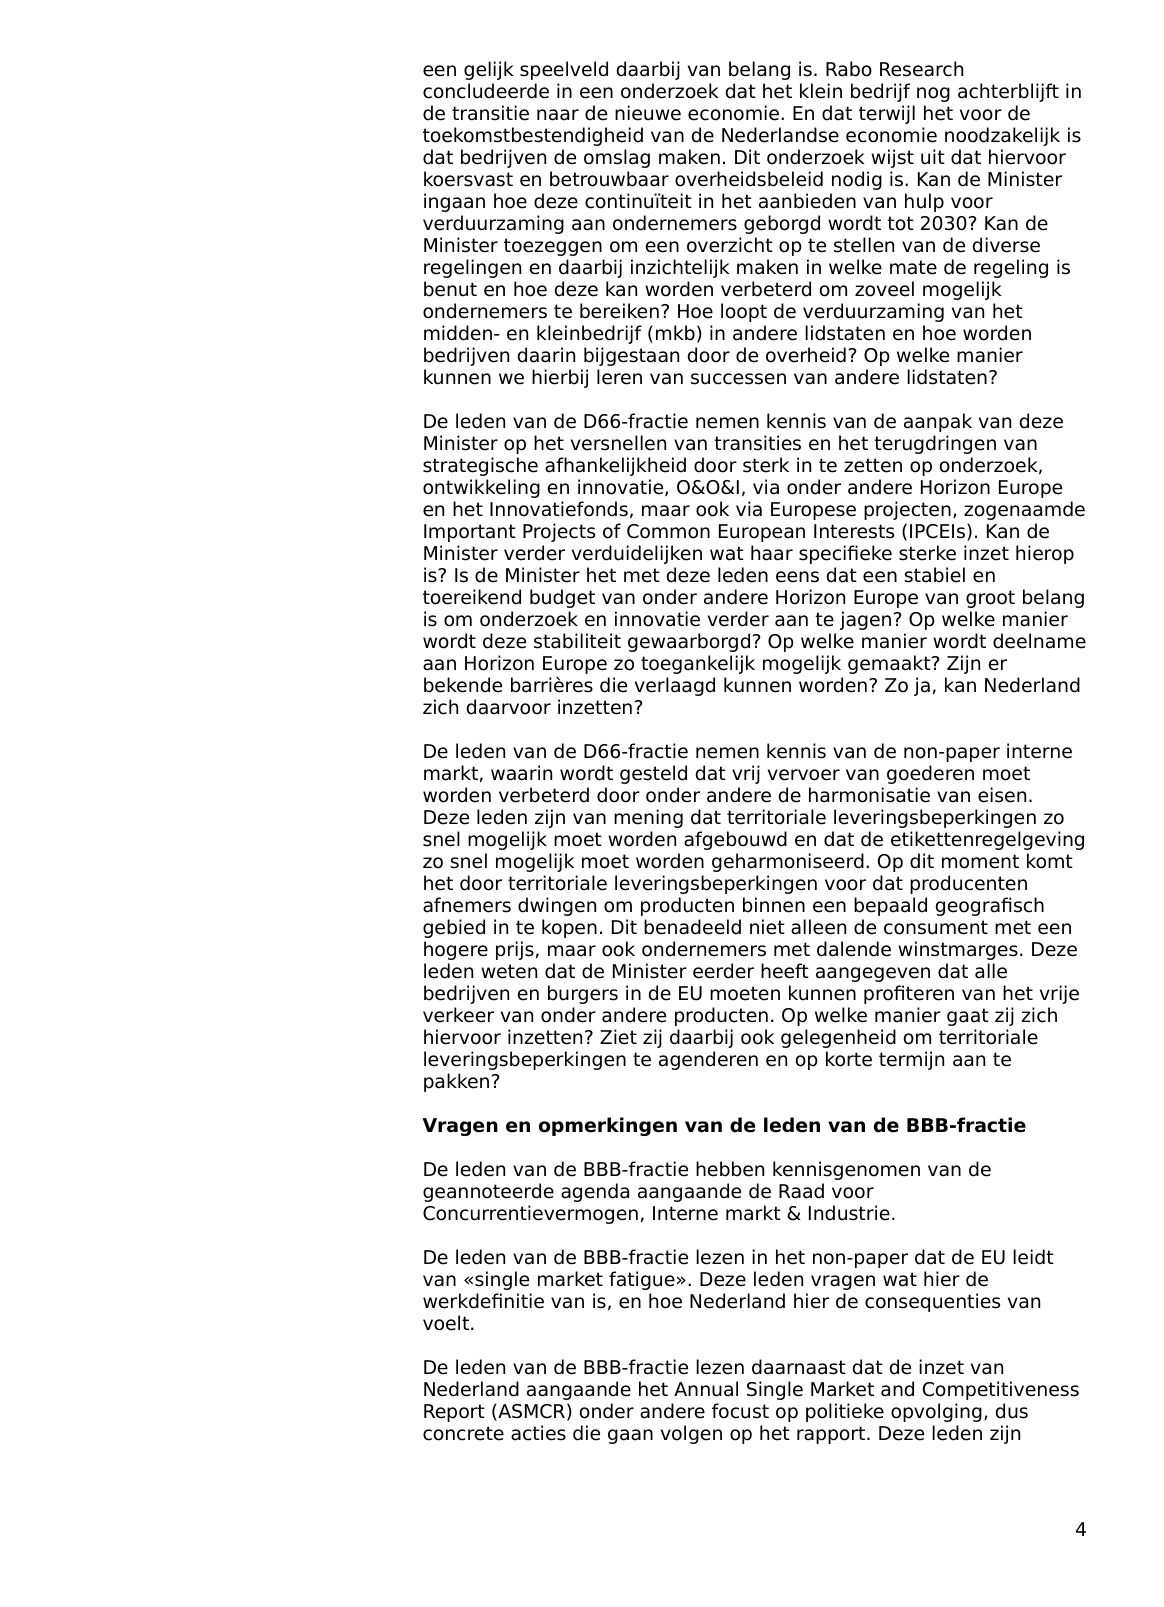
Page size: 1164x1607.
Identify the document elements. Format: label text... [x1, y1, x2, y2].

text een gelijk speelveld daarbij van belang is. Rabo Research concludeerde in een onderzoek dat het klein bedrijf nog achterblijft in de transitie naar de nieuwe economie. En dat terwijl het voor de toekomstbestendigheid van de Nederlandse economie noodzakelijk is dat bedrijven de omslag maken. Dit onderzoek wijst uit dat hiervoor koersvast en betrouwbaar overheidsbeleid nodig is. Kan de Minister ingaan hoe deze continuïteit in het aanbieden van hulp voor verduurzaming aan ondernemers geborgd wordt tot 2030? Kan de Minister toezeggen om een overzicht op te stellen van de diverse regelingen en daarbij inzichtelijk maken in welke mate de regeling is benut en hoe deze kan worden verbeterd om zoveel mogelijk ondernemers te bereiken? Hoe loopt de verduurzaming van het midden- en kleinbedrijf (mkb) in andere lidstaten en hoe worden bedrijven daarin bijgestaan door de overheid? Op welke manier kunnen we hierbij leren van successen van andere lidstaten? [422, 59, 1087, 389]
text De leden van de D66-fractie nemen kennis van de aanpak van deze Minister op het versnellen van transities en het terugdringen van strategische afhankelijkheid door sterk in te zetten op onderzoek, ontwikkeling en innovatie, O&O&I, via onder andere Horizon Europe en het Innovatiefonds, maar ook via Europese projecten, zogenaamde Important Projects of Common European Interests (IPCEIs). Kan de Minister verder verduidelijken wat haar specifieke sterke inzet hierop is? Is de Minister het met deze leden eens dat een stabiel en toereikend budget van onder andere Horizon Europe van groot belang is om onderzoek en innovatie verder aan te jagen? Op welke manier wordt deze stabiliteit gewaarborgd? Op welke manier wordt deelname aan Horizon Europe zo toegankelijk mogelijk gemaakt? Zijn er bekende barrières die verlaagd kunnen worden? Zo ja, kan Nederland zich daarvoor inzetten? [422, 411, 1087, 719]
text De leden van de D66-fractie nemen kennis van de non-paper interne markt, waarin wordt gesteld dat vrij vervoer van goederen moet worden verbeterd door onder andere de harmonisatie van eisen. Deze leden zijn van mening dat territoriale leveringsbeperkingen zo snel mogelijk moet worden afgebouwd en dat de etikettenregelgeving zo snel mogelijk moet worden geharmoniseerd. Op dit moment komt het door territoriale leveringsbeperkingen voor dat producenten afnemers dwingen om producten binnen een bepaald geografisch gebied in te kopen. Dit benadeeld niet alleen de consument met een hogere prijs, maar ook ondernemers met dalende winstmarges. Deze leden weten dat de Minister eerder heeft aangegeven dat alle bedrijven en burgers in de EU moeten kunnen profiteren van het vrije verkeer van onder andere producten. Op welke manier gaat zij zich hiervoor inzetten? Ziet zij daarbij ook gelegenheid om territoriale leveringsbeperkingen te agenderen en op korte termijn aan te pakken? [422, 741, 1087, 1092]
text De leden van de BBB-fractie lezen in het non-paper dat de EU leidt van «single market fatigue». Deze leden vragen wat hier de werkdefinitie van is, en hoe Nederland hier de consequenties van voelt. [422, 1247, 1087, 1335]
text De leden van de BBB-fractie hebben kennisgenomen van de geannoteerde agenda aangaande de Raad voor Concurrentievermogen, Interne markt & Industrie. [422, 1159, 1087, 1225]
text De leden van de BBB-fractie lezen daarnaast dat de inzet van Nederland aangaande het Annual Single Market and Competitiveness Report (ASMCR) onder andere focust op politieke opvolging, dus concrete acties die gaan volgen op het rapport. Deze leden zijn [422, 1357, 1087, 1445]
subtitle Vragen en opmerkingen van de leden van de BBB-fractie [422, 1115, 1087, 1137]
